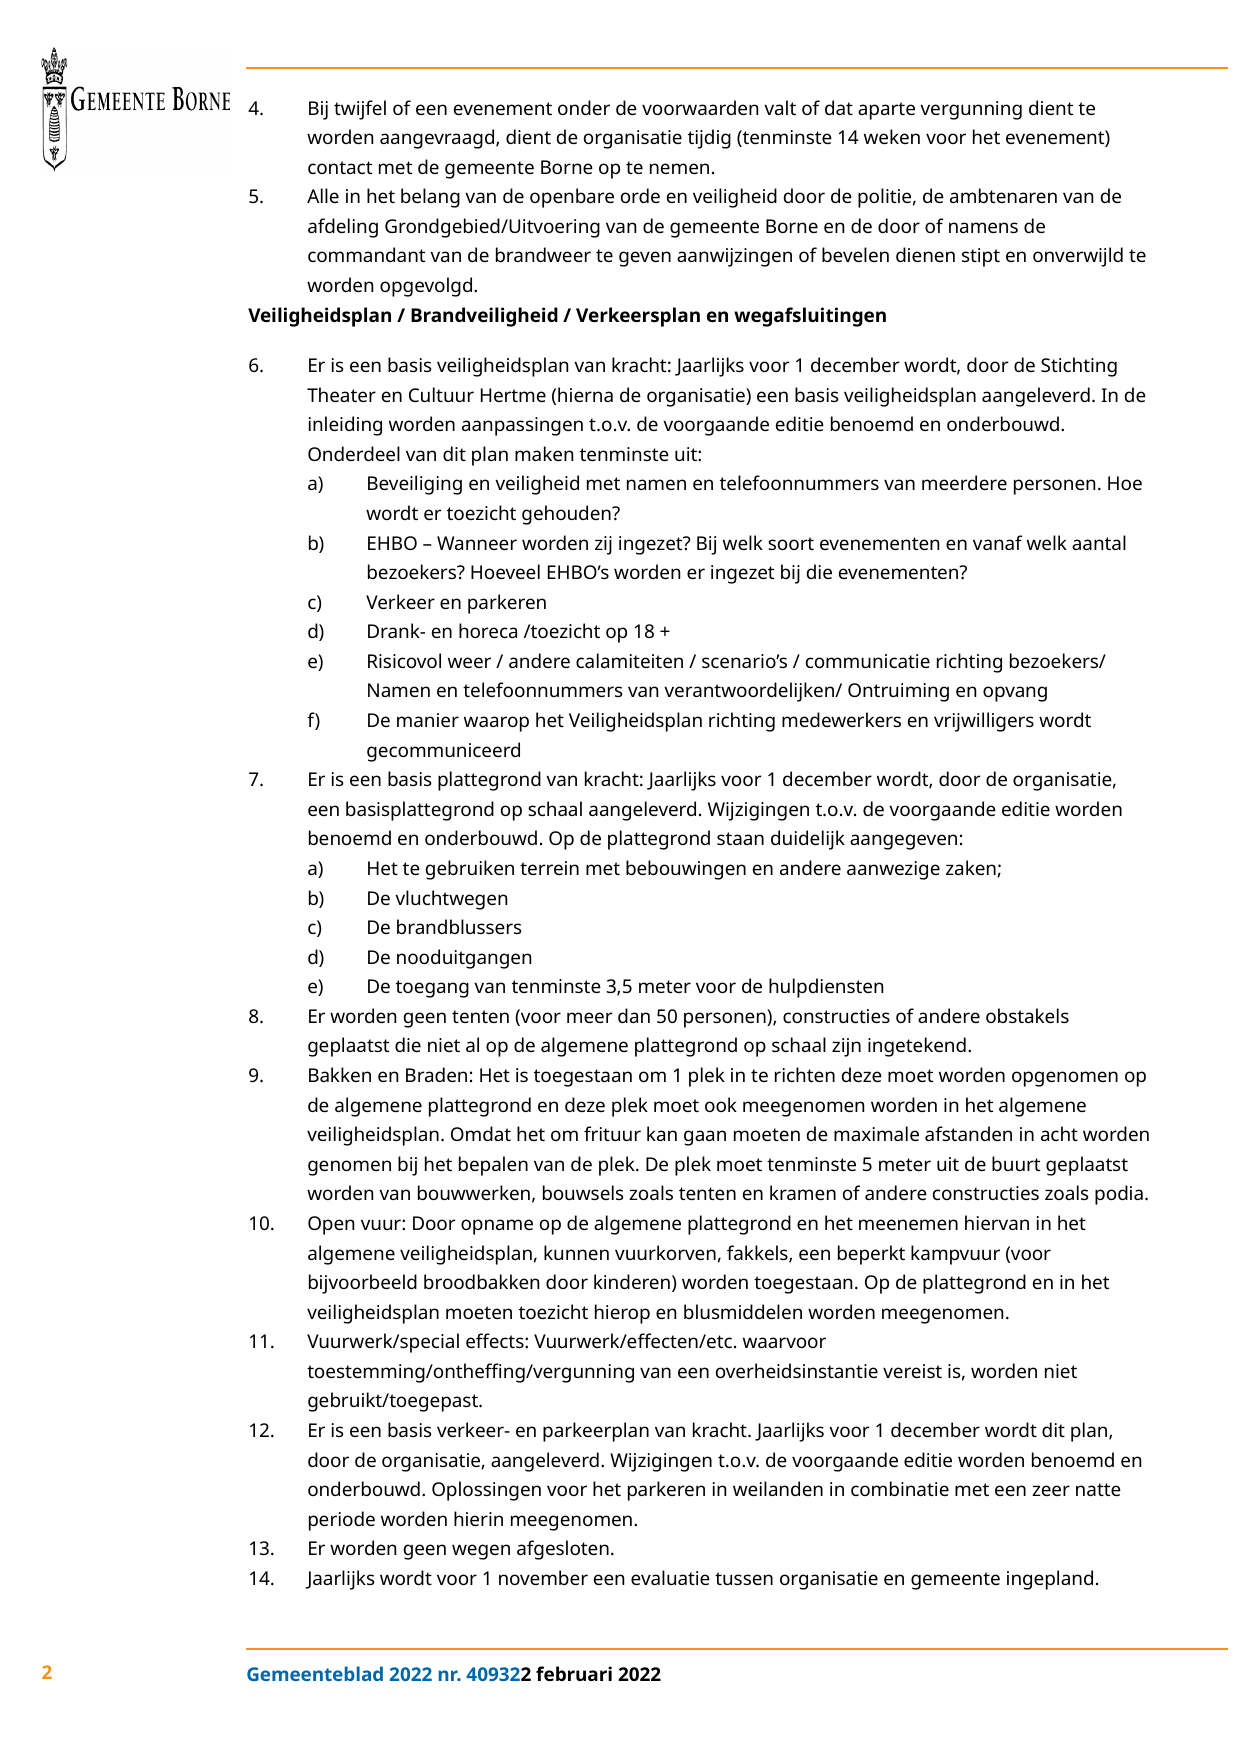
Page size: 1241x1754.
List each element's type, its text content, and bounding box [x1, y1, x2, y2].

list De nooduitgangen [307, 944, 1152, 970]
list Er is een basis verkeer- en parkeerplan van kracht. Jaarlijks voor 1 december wordt dit plan, door de organisatie, aangeleverd. Wijzigingen t.o.v. de voorgaande editie worden benoemd en onderbouwd. Oplossingen voor het parkeren in weilanden in combinatie met een zeer natte periode worden hierin meegenomen. [248, 1417, 1152, 1532]
list Beveiliging en veiligheid met namen en telefoonnummers van meerdere personen. Hoe wordt er toezicht gehouden? [307, 471, 1152, 526]
list Er worden geen wegen afgesloten. [248, 1536, 1152, 1561]
list Het te gebruiken terrein met bebouwingen en andere aanwezige zaken; [307, 855, 1152, 881]
text Veiligheidsplan / Brandveiligheid / Verkeersplan en wegafsluitingen [248, 302, 1152, 328]
list EHBO – Wanneer worden zij ingezet? Bij welk soort evenementen en vanaf welk aantal bezoekers? Hoeveel EHBO’s worden er ingezet bij die evenementen? [307, 530, 1152, 585]
list De vluchtwegen [307, 885, 1152, 911]
list Open vuur: Door opname op de algemene plattegrond en het meenemen hiervan in het algemene veiligheidsplan, kunnen vuurkorven, fakkels, een beperkt kampvuur (voor bijvoorbeeld broodbakken door kinderen) worden toegestaan. Op de plattegrond en in het veiligheidsplan moeten toezicht hierop en blusmiddelen worden meegenomen. [248, 1210, 1152, 1325]
list Er is een basis plattegrond van kracht: Jaarlijks voor 1 december wordt, door de organisatie, een basisplattegrond op schaal aangeleverd. Wijzigingen t.o.v. de voorgaande editie worden benoemd en onderbouwd. Op de plattegrond staan duidelijk aangegeven: [248, 766, 1152, 851]
picture [41, 47, 231, 172]
list Bij twijfel of een evenement onder de voorwaarden valt of dat aparte vergunning dient te worden aangevraagd, dient de organisatie tijdig (tenminste 14 weken voor het evenement) contact met de gemeente Borne op te nemen. [248, 95, 1152, 180]
list Drank- en horeca /toezicht op 18 + [307, 618, 1152, 644]
list Vuurwerk/special effects: Vuurwerk/effecten/etc. waarvoor toestemming/ontheffing/vergunning van een overheidsinstantie vereist is, worden niet gebruikt/toegepast. [248, 1328, 1152, 1413]
list Jaarlijks wordt voor 1 november een evaluatie tussen organisatie en gemeente ingepland. [248, 1565, 1152, 1591]
list Er worden geen tenten (voor meer dan 50 personen), constructies of andere obstakels geplaatst die niet al op de algemene plattegrond op schaal zijn ingetekend. [248, 1003, 1152, 1058]
list De toegang van tenminste 3,5 meter voor de hulpdiensten [307, 973, 1152, 999]
list Er is een basis veiligheidsplan van kracht: Jaarlijks voor 1 december wordt, door de Stichting Theater en Cultuur Hertme (hierna de organisatie) een basis veiligheidsplan aangeleverd. In de inleiding worden aanpassingen t.o.v. de voorgaande editie benoemd en onderbouwd. Onderdeel van dit plan maken tenminste uit: [248, 352, 1152, 467]
list Verkeer en parkeren [307, 589, 1152, 615]
list Risicovol weer / andere calamiteiten / scenario’s / communicatie richting bezoekers/ Namen en telefoonnummers van verantwoordelijken/ Ontruiming en opvang [307, 648, 1152, 703]
list Bakken en Braden: Het is toegestaan om 1 plek in te richten deze moet worden opgenomen op de algemene plattegrond en deze plek moet ook meegenomen worden in het algemene veiligheidsplan. Omdat het om frituur kan gaan moeten de maximale afstanden in acht worden genomen bij het bepalen van de plek. De plek moet tenminste 5 meter uit de buurt geplaatst worden van bouwwerken, bouwsels zoals tenten en kramen of andere constructies zoals podia. [248, 1062, 1152, 1206]
list De manier waarop het Veiligheidsplan richting medewerkers en vrijwilligers wordt gecommuniceerd [307, 707, 1152, 763]
list De brandblussers [307, 914, 1152, 940]
list Alle in het belang van de openbare orde en veiligheid door de politie, de ambtenaren van de afdeling Grondgebied/Uitvoering van de gemeente Borne en de door of namens de commandant van de brandweer te geven aanwijzingen of bevelen dienen stipt en onverwijld te worden opgevolgd. [248, 183, 1152, 298]
